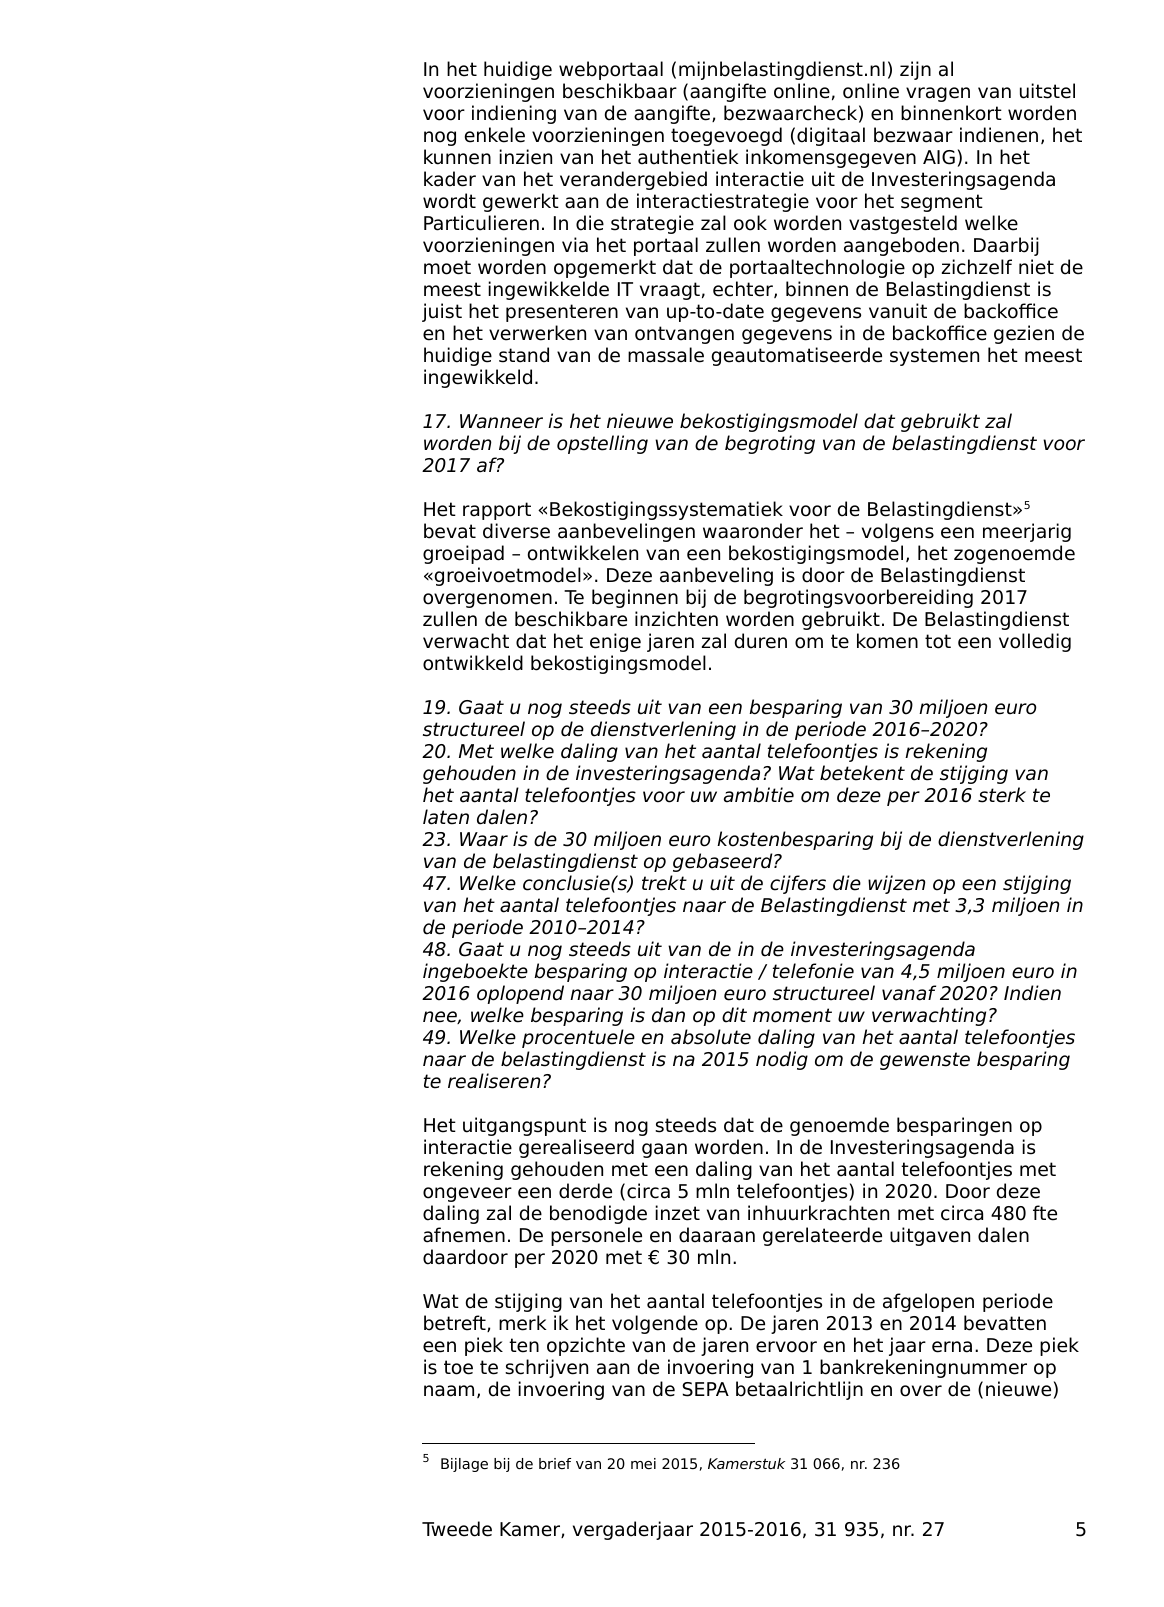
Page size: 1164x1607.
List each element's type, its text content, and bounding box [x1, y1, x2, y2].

text Bijlage bij de brief van 20 mei 2015, Kamerstuk 31 066, nr. 236 [422, 1452, 1087, 1474]
text 17. Wanneer is het nieuwe bekostigingsmodel dat gebruikt zal worden bij de opstelling van de begroting van de belastingdienst voor 2017 af? [422, 411, 1087, 477]
text In het huidige webportaal (mijnbelastingdienst.nl) zijn al voorzieningen beschikbaar (aangifte online, online vragen van uitstel voor indiening van de aangifte, bezwaarcheck) en binnenkort worden nog enkele voorzieningen toegevoegd (digitaal bezwaar indienen, het kunnen inzien van het authentiek inkomensgegeven AIG). In het kader van het verandergebied interactie uit de Investeringsagenda wordt gewerkt aan de interactiestrategie voor het segment Particulieren. In die strategie zal ook worden vastgesteld welke voorzieningen via het portaal zullen worden aangeboden. Daarbij moet worden opgemerkt dat de portaaltechnologie op zichzelf niet de meest ingewikkelde IT vraagt, echter, binnen de Belastingdienst is juist het presenteren van up-to-date gegevens vanuit de backoffice en het verwerken van ontvangen gegevens in de backoffice gezien de huidige stand van de massale geautomatiseerde systemen het meest ingewikkeld. [422, 59, 1087, 389]
text 19. Gaat u nog steeds uit van een besparing van 30 miljoen euro structureel op de dienstverlening in de periode 2016–2020? [422, 697, 1087, 741]
text 47. Welke conclusie(s) trekt u uit de cijfers die wijzen op een stijging van het aantal telefoontjes naar de Belastingdienst met 3,3 miljoen in de periode 2010–2014? [422, 873, 1087, 939]
text 48. Gaat u nog steeds uit van de in de investeringsagenda ingeboekte besparing op interactie / telefonie van 4,5 miljoen euro in 2016 oplopend naar 30 miljoen euro structureel vanaf 2020? Indien nee, welke besparing is dan op dit moment uw verwachting? [422, 939, 1087, 1027]
text Het uitgangspunt is nog steeds dat de genoemde besparingen op interactie gerealiseerd gaan worden. In de Investeringsagenda is rekening gehouden met een daling van het aantal telefoontjes met ongeveer een derde (circa 5 mln telefoontjes) in 2020. Door deze daling zal de benodigde inzet van inhuurkrachten met circa 480 fte afnemen. De personele en daaraan gerelateerde uitgaven dalen daardoor per 2020 met € 30 mln. [422, 1115, 1087, 1269]
text 20. Met welke daling van het aantal telefoontjes is rekening gehouden in de investeringsagenda? Wat betekent de stijging van het aantal telefoontjes voor uw ambitie om deze per 2016 sterk te laten dalen? [422, 741, 1087, 829]
text Het rapport «Bekostigingssystematiek voor de Belastingdienst» bevat diverse aanbevelingen waaronder het – volgens een meerjarig groeipad – ontwikkelen van een bekostigingsmodel, het zogenoemde «groeivoetmodel». Deze aanbeveling is door de Belastingdienst overgenomen. Te beginnen bij de begrotingsvoorbereiding 2017 zullen de beschikbare inzichten worden gebruikt. De Belastingdienst verwacht dat het enige jaren zal duren om te komen tot een volledig ontwikkeld bekostigingsmodel. [422, 499, 1087, 675]
text 23. Waar is de 30 miljoen euro kostenbesparing bij de dienstverlening van de belastingdienst op gebaseerd? [422, 829, 1087, 873]
text Wat de stijging van het aantal telefoontjes in de afgelopen periode betreft, merk ik het volgende op. De jaren 2013 en 2014 bevatten een piek ten opzichte van de jaren ervoor en het jaar erna. Deze piek is toe te schrijven aan de invoering van 1 bankrekeningnummer op naam, de invoering van de SEPA betaalrichtlijn en over de (nieuwe) [422, 1291, 1087, 1401]
text 49. Welke procentuele en absolute daling van het aantal telefoontjes naar de belastingdienst is na 2015 nodig om de gewenste besparing te realiseren? [422, 1027, 1087, 1093]
